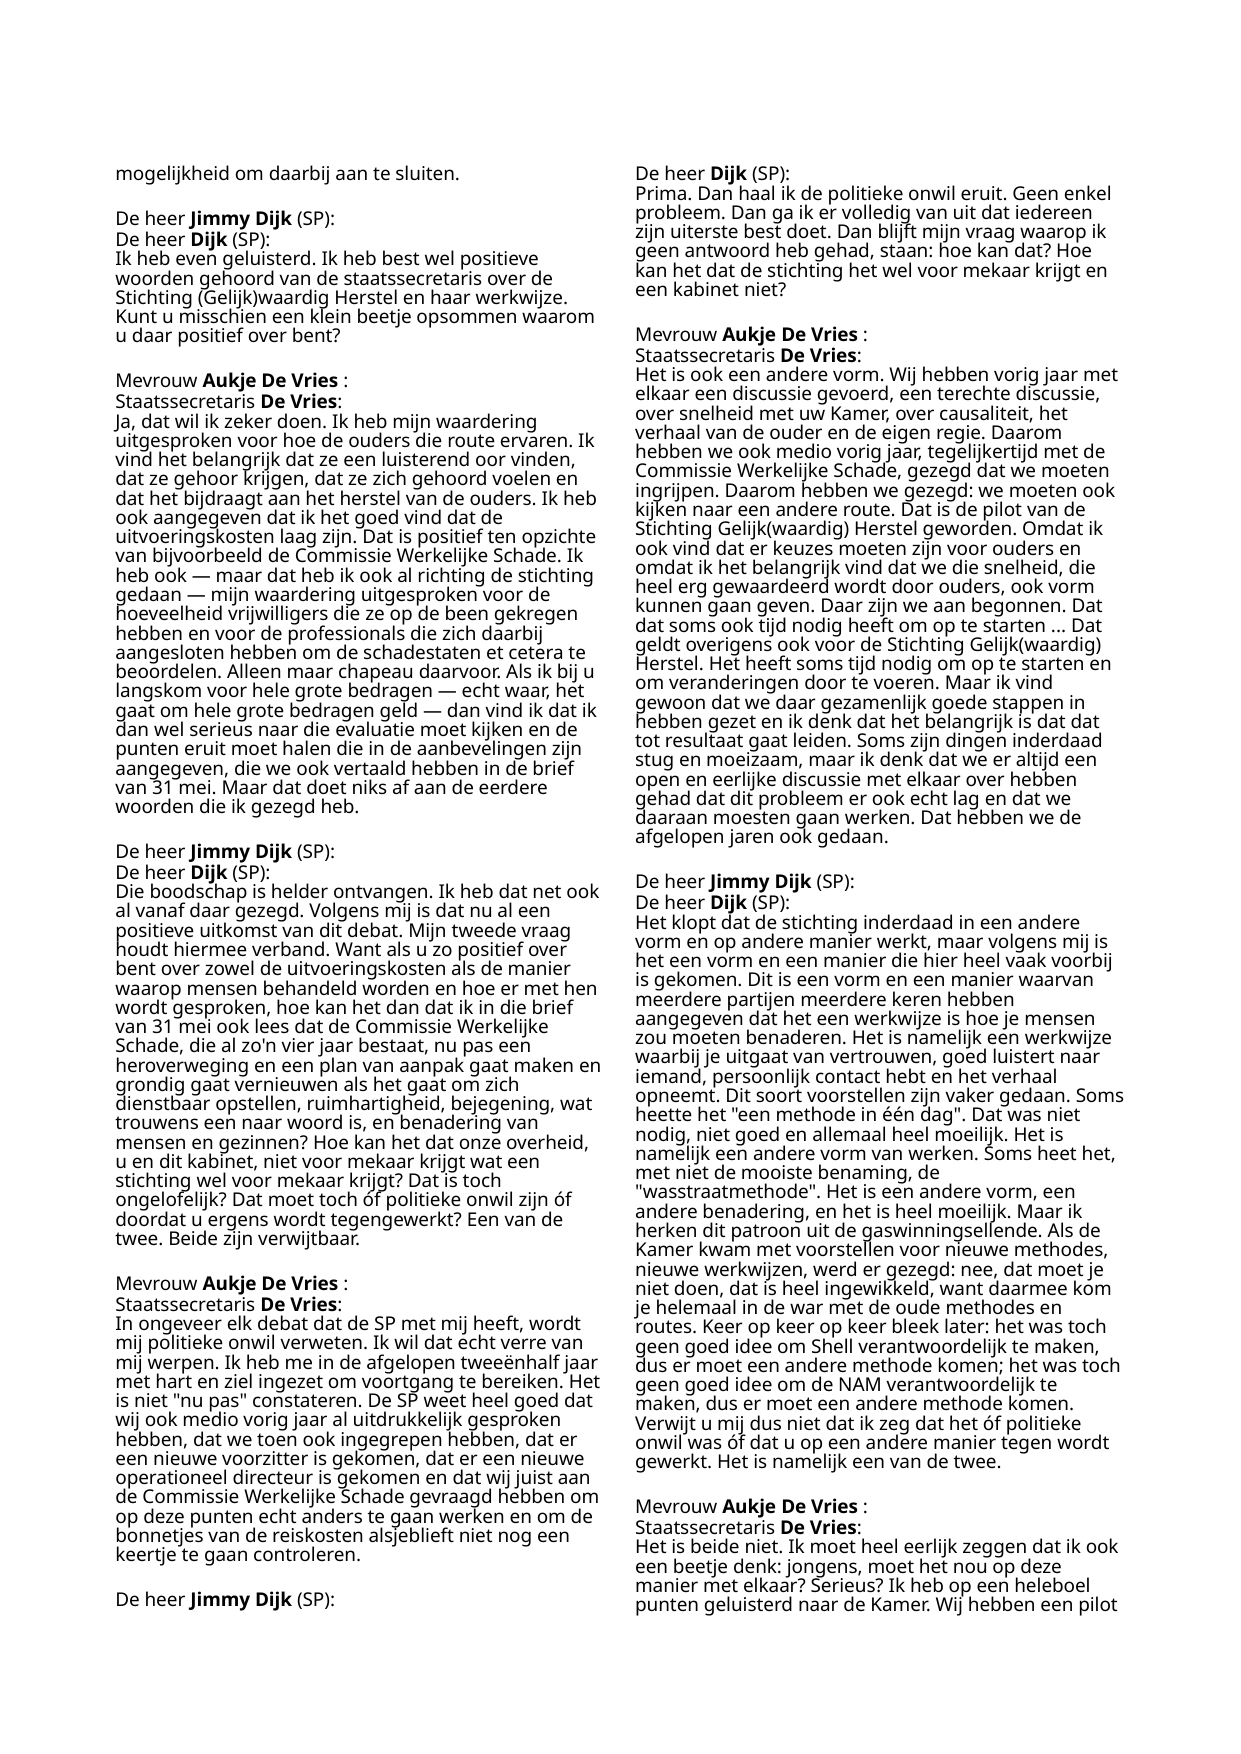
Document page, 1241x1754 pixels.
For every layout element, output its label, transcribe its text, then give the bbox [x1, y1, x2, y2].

text Staatssecretaris De Vries: [635, 1519, 1125, 1538]
text mogelijkheid om daarbij aan te sluiten. [115, 165, 605, 184]
text De heer Jimmy Dijk (SP): [115, 838, 605, 864]
text De heer Dijk (SP): [115, 231, 605, 250]
text Mevrouw Aukje De Vries : [635, 321, 1125, 347]
text Ik heb even geluisterd. Ik heb best wel positieve woorden gehoord van de staatssecretaris over de Stichting (Gelijk)waardig Herstel en haar werkwijze. Kunt u misschien een klein beetje opsommen waarom u daar positief over bent? [115, 250, 605, 347]
text De heer Dijk (SP): [635, 165, 1125, 184]
text Mevrouw Aukje De Vries : [115, 368, 605, 393]
text De heer Jimmy Dijk (SP): [635, 869, 1125, 894]
text Ja, dat wil ik zeker doen. Ik heb mijn waardering uitgesproken voor hoe de ouders die route ervaren. Ik vind het belangrijk dat ze een luisterend oor vinden, dat ze gehoor krijgen, dat ze zich gehoord voelen en dat het bijdraagt aan het herstel van de ouders. Ik heb ook aangegeven dat ik het goed vind dat de uitvoeringskosten laag zijn. Dat is positief ten opzichte van bijvoorbeeld de Commissie Werkelijke Schade. Ik heb ook — maar dat heb ik ook al richting de stichting gedaan — mijn waardering uitgesproken voor de hoeveelheid vrijwilligers die ze op de been gekregen hebben en voor de professionals die zich daarbij aangesloten hebben om de schadestaten et cetera te beoordelen. Alleen maar chapeau daarvoor. Als ik bij u langskom voor hele grote bedragen — echt waar, het gaat om hele grote bedragen geld — dan vind ik dat ik dan wel serieus naar die evaluatie moet kijken en de punten eruit moet halen die in de aanbevelingen zijn aangegeven, die we ook vertaald hebben in de brief van 31 mei. Maar dat doet niks af aan de eerdere woorden die ik gezegd heb. [115, 413, 605, 817]
text De heer Jimmy Dijk (SP): [115, 1586, 605, 1612]
text De heer Jimmy Dijk (SP): [115, 205, 605, 231]
text De heer Dijk (SP): [115, 864, 605, 883]
text Die boodschap is helder ontvangen. Ik heb dat net ook al vanaf daar gezegd. Volgens mij is dat nu al een positieve uitkomst van dit debat. Mijn tweede vraag houdt hiermee verband. Want als u zo positief over bent over zowel de uitvoeringskosten als de manier waarop mensen behandeld worden en hoe er met hen wordt gesproken, hoe kan het dan dat ik in die brief van 31 mei ook lees dat de Commissie Werkelijke Schade, die al zo'n vier jaar bestaat, nu pas een heroverweging en een plan van aanpak gaat maken en grondig gaat vernieuwen als het gaat om zich dienstbaar opstellen, ruimhartigheid, bejegening, wat trouwens een naar woord is, en benadering van mensen en gezinnen? Hoe kan het dat onze overheid, u en dit kabinet, niet voor mekaar krijgt wat een stichting wel voor mekaar krijgt? Dat is toch ongelofelijk? Dat moet toch óf politieke onwil zijn óf doordat u ergens wordt tegengewerkt? Een van de twee. Beide zijn verwijtbaar. [115, 883, 605, 1249]
text Mevrouw Aukje De Vries : [635, 1493, 1125, 1519]
text Het is ook een andere vorm. Wij hebben vorig jaar met elkaar een discussie gevoerd, een terechte discussie, over snelheid met uw Kamer, over causaliteit, het verhaal van de ouder en de eigen regie. Daarom hebben we ook medio vorig jaar, tegelijkertijd met de Commissie Werkelijke Schade, gezegd dat we moeten ingrijpen. Daarom hebben we gezegd: we moeten ook kijken naar een andere route. Dat is de pilot van de Stichting Gelijk(waardig) Herstel geworden. Omdat ik ook vind dat er keuzes moeten zijn voor ouders en omdat ik het belangrijk vind dat we die snelheid, die heel erg gewaardeerd wordt door ouders, ook vorm kunnen gaan geven. Daar zijn we aan begonnen. Dat dat soms ook tijd nodig heeft om op te starten ... Dat geldt overigens ook voor de Stichting Gelijk(waardig) Herstel. Het heeft soms tijd nodig om op te starten en om veranderingen door te voeren. Maar ik vind gewoon dat we daar gezamenlijk goede stappen in hebben gezet en ik denk dat het belangrijk is dat dat tot resultaat gaat leiden. Soms zijn dingen inderdaad stug en moeizaam, maar ik denk dat we er altijd een open en eerlijke discussie met elkaar over hebben gehad dat dit probleem er ook echt lag en dat we daaraan moesten gaan werken. Dat hebben we de afgelopen jaren ook gedaan. [635, 366, 1125, 848]
text Staatssecretaris De Vries: [115, 1296, 605, 1315]
text Het klopt dat de stichting inderdaad in een andere vorm en op andere manier werkt, maar volgens mij is het een vorm en een manier die hier heel vaak voorbij is gekomen. Dit is een vorm en een manier waarvan meerdere partijen meerdere keren hebben aangegeven dat het een werkwijze is hoe je mensen zou moeten benaderen. Het is namelijk een werkwijze waarbij je uitgaat van vertrouwen, goed luistert naar iemand, persoonlijk contact hebt en het verhaal opneemt. Dit soort voorstellen zijn vaker gedaan. Soms heette het "een methode in één dag". Dat was niet nodig, niet goed en allemaal heel moeilijk. Het is namelijk een andere vorm van werken. Soms heet het, met niet de mooiste benaming, de "wasstraatmethode". Het is een andere vorm, een andere benadering, en het is heel moeilijk. Maar ik herken dit patroon uit de gaswinningsellende. Als de Kamer kwam met voorstellen voor nieuwe methodes, nieuwe werkwijzen, werd er gezegd: nee, dat moet je niet doen, dat is heel ingewikkeld, want daarmee kom je helemaal in de war met de oude methodes en routes. Keer op keer op keer bleek later: het was toch geen goed idee om Shell verantwoordelijk te maken, dus er moet een andere methode komen; het was toch geen goed idee om de NAM verantwoordelijk te maken, dus er moet een andere methode komen. Verwijt u mij dus niet dat ik zeg dat het óf politieke onwil was óf dat u op een andere manier tegen wordt gewerkt. Het is namelijk een van de twee. [635, 914, 1125, 1472]
text Prima. Dan haal ik de politieke onwil eruit. Geen enkel probleem. Dan ga ik er volledig van uit dat iedereen zijn uiterste best doet. Dan blijft mijn vraag waarop ik geen antwoord heb gehad, staan: hoe kan dat? Hoe kan het dat de stichting het wel voor mekaar krijgt en een kabinet niet? [635, 184, 1125, 300]
text Mevrouw Aukje De Vries : [115, 1270, 605, 1296]
text Het is beide niet. Ik moet heel eerlijk zeggen dat ik ook een beetje denk: jongens, moet het nou op deze manier met elkaar? Serieus? Ik heb op een heleboel punten geluisterd naar de Kamer. Wij hebben een pilot [635, 1538, 1125, 1615]
text In ongeveer elk debat dat de SP met mij heeft, wordt mij politieke onwil verweten. Ik wil dat echt verre van mij werpen. Ik heb me in de afgelopen tweeënhalf jaar met hart en ziel ingezet om voortgang te bereiken. Het is niet "nu pas" constateren. De SP weet heel goed dat wij ook medio vorig jaar al uitdrukkelijk gesproken hebben, dat we toen ook ingegrepen hebben, dat er een nieuwe voorzitter is gekomen, dat er een nieuwe operationeel directeur is gekomen en dat wij juist aan de Commissie Werkelijke Schade gevraagd hebben om op deze punten echt anders te gaan werken en om de bonnetjes van de reiskosten alsjeblieft niet nog een keertje te gaan controleren. [115, 1315, 605, 1566]
text De heer Dijk (SP): [635, 894, 1125, 914]
text Staatssecretaris De Vries: [635, 347, 1125, 366]
text Staatssecretaris De Vries: [115, 393, 605, 413]
